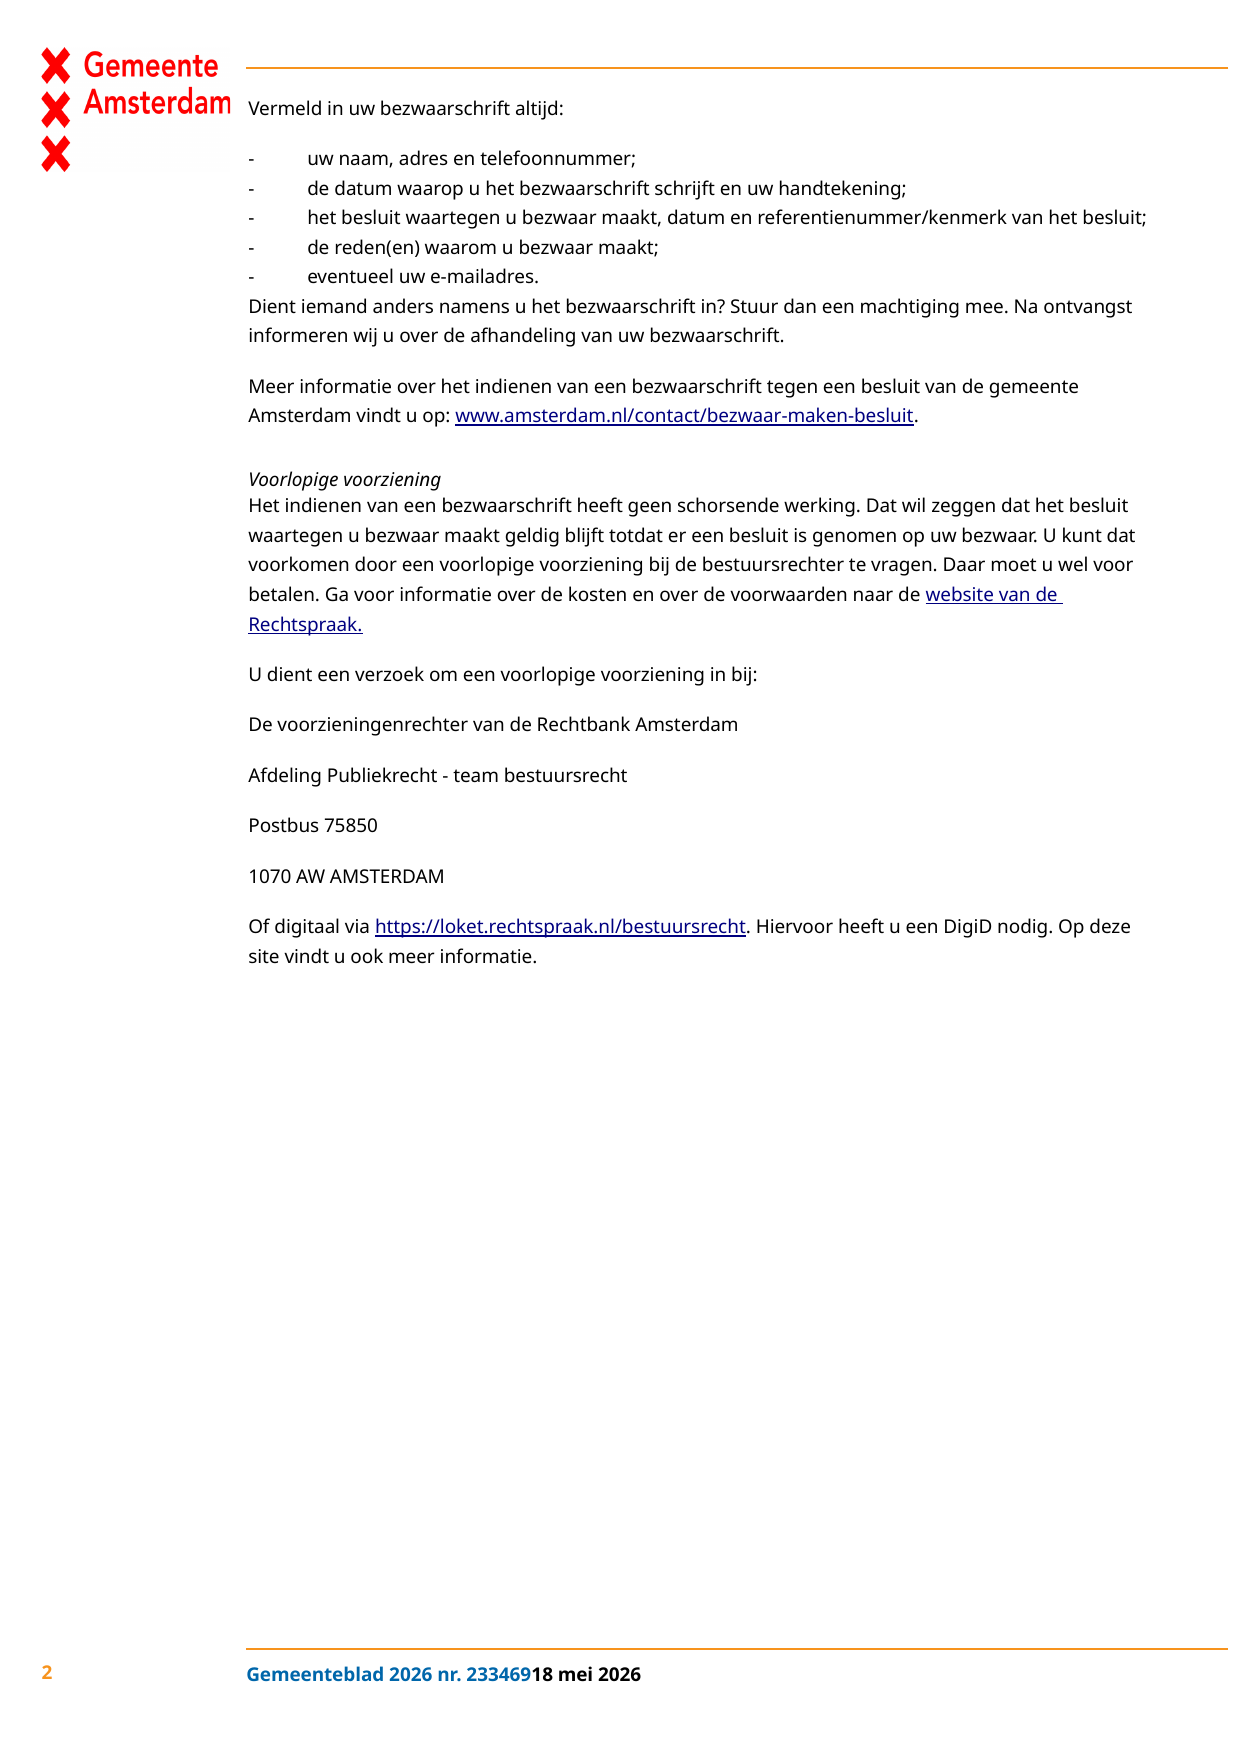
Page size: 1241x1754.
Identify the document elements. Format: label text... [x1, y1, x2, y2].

list eventueel uw e-mailadres. [248, 263, 1152, 289]
text 1070 AW AMSTERDAM [248, 863, 1152, 888]
text De voorzieningenrechter van de Rechtbank Amsterdam [248, 712, 1152, 737]
list de reden(en) waarom u bezwaar maakt; [248, 234, 1152, 260]
list uw naam, adres en telefoonnummer; [248, 145, 1152, 171]
text Vermeld in uw bezwaarschrift altijd: [248, 95, 1152, 121]
list de datum waarop u het bezwaarschrift schrijft en uw handtekening; [248, 175, 1152, 201]
text Meer informatie over het indienen van een bezwaarschrift tegen een besluit van de gemeente Amsterdam vindt u op: www.amsterdam.nl/contact/bezwaar-maken-besluit. [248, 373, 1152, 428]
text Postbus 75850 [248, 812, 1152, 838]
text Afdeling Publiekrecht - team bestuursrecht [248, 762, 1152, 788]
text Of digitaal via https://loket.rechtspraak.nl/bestuursrecht. Hiervoor heeft u een DigiD nodig. Op deze site vindt u ook meer informatie. [248, 913, 1152, 968]
text Het indienen van een bezwaarschrift heeft geen schorsende werking. Dat wil zeggen dat het besluit waartegen u bezwaar maakt geldig blijft totdat er een besluit is genomen op uw bezwaar. U kunt dat voorkomen door een voorlopige voorziening bij de bestuursrechter te vragen. Daar moet u wel voor betalen. Ga voor informatie over de kosten en over de voorwaarden naar de website van de Rechtspraak. [248, 492, 1152, 636]
list het besluit waartegen u bezwaar maakt, datum en referentienummer/kenmerk van het besluit; [248, 204, 1152, 230]
picture [41, 47, 231, 172]
text Dient iemand anders namens u het bezwaarschrift in? Stuur dan een machtiging mee. Na ontvangst informeren wij u over de afhandeling van uw bezwaarschrift. [248, 293, 1152, 348]
text Voorlopige voorziening [248, 467, 1152, 492]
text U dient een verzoek om een voorlopige voorziening in bij: [248, 661, 1152, 687]
